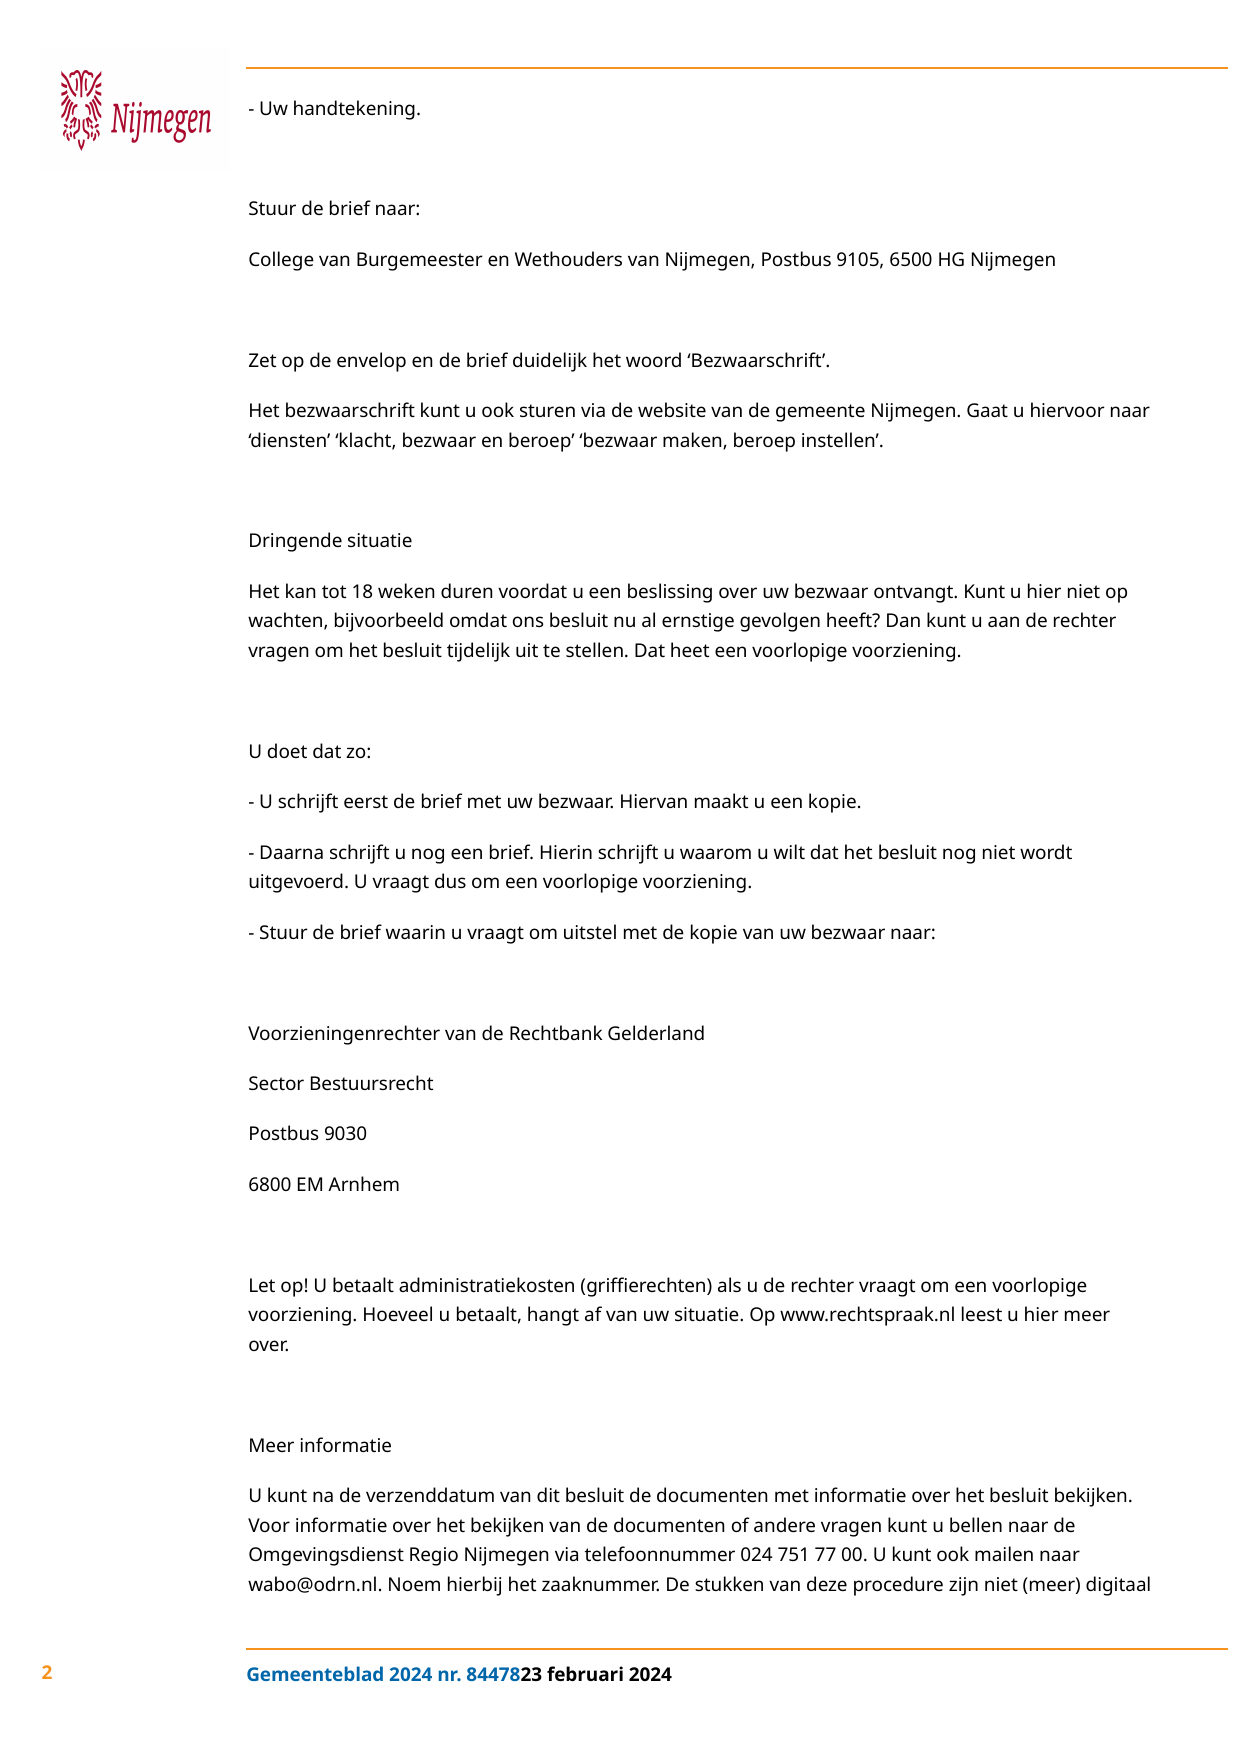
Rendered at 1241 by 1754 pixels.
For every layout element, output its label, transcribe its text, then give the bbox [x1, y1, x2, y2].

text U doet dat zo: [248, 738, 1152, 764]
text Let op! U betaalt administratiekosten (griffierechten) als u de rechter vraagt om een voorlopige voorziening. Hoeveel u betaalt, hangt af van uw situatie. Op www.rechtspraak.nl leest u hier meer over. [248, 1272, 1152, 1357]
text - Uw handtekening. [248, 95, 1152, 121]
text - Daarna schrijft u nog een brief. Hierin schrijft u waarom u wilt dat het besluit nog niet wordt uitgevoerd. U vraagt dus om een voorlopige voorziening. [248, 839, 1152, 894]
text Stuur de brief naar: [248, 196, 1152, 221]
text Dringende situatie [248, 528, 1152, 553]
text Sector Bestuursrecht [248, 1070, 1152, 1096]
picture [41, 47, 231, 172]
text Postbus 9030 [248, 1121, 1152, 1146]
text - Stuur de brief waarin u vraagt om uitstel met de kopie van uw bezwaar naar: [248, 919, 1152, 945]
text College van Burgemeester en Wethouders van Nijmegen, Postbus 9105, 6500 HG Nijmegen [248, 246, 1152, 272]
text Het kan tot 18 weken duren voordat u een beslissing over uw bezwaar ontvangt. Kunt u hier niet op wachten, bijvoorbeeld omdat ons besluit nu al ernstige gevolgen heeft? Dan kunt u aan de rechter vragen om het besluit tijdelijk uit te stellen. Dat heet een voorlopige voorziening. [248, 578, 1152, 663]
text Het bezwaarschrift kunt u ook sturen via de website van de gemeente Nijmegen. Gaat u hiervoor naar ‘diensten’ ‘klacht, bezwaar en beroep’ ‘bezwaar maken, beroep instellen’. [248, 397, 1152, 453]
text U kunt na de verzenddatum van dit besluit de documenten met informatie over het besluit bekijken. Voor informatie over het bekijken van de documenten of andere vragen kunt u bellen naar de Omgevingsdienst Regio Nijmegen via telefoonnummer 024 751 77 00. U kunt ook mailen naar wabo@odrn.nl. Noem hierbij het zaaknummer. De stukken van deze procedure zijn niet (meer) digitaal [248, 1482, 1152, 1597]
text 6800 EM Arnhem [248, 1171, 1152, 1197]
text - U schrijft eerst de brief met uw bezwaar. Hiervan maakt u een kopie. [248, 788, 1152, 814]
text Voorzieningenrechter van de Rechtbank Gelderland [248, 1020, 1152, 1046]
text Meer informatie [248, 1432, 1152, 1458]
text Zet op de envelop en de brief duidelijk het woord ‘Bezwaarschrift’. [248, 347, 1152, 373]
